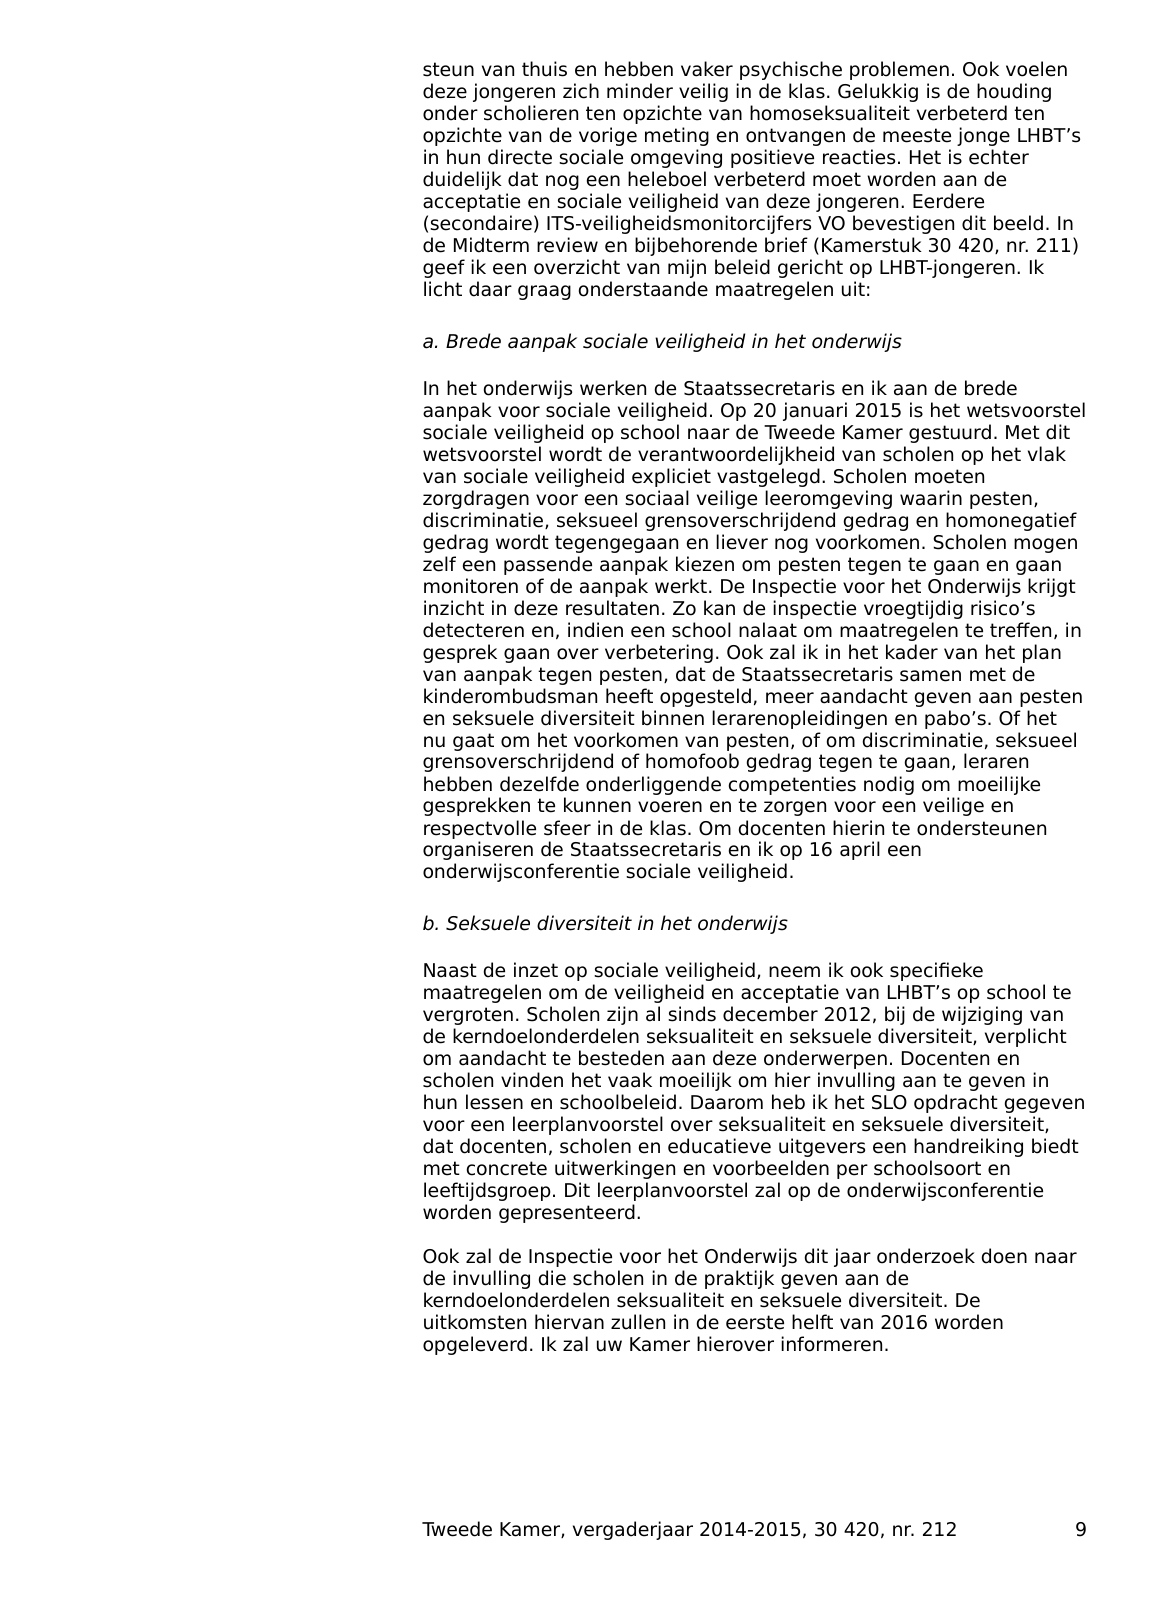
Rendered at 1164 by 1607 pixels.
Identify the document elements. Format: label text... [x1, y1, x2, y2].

text steun van thuis en hebben vaker psychische problemen. Ook voelen deze jongeren zich minder veilig in de klas. Gelukkig is de houding onder scholieren ten opzichte van homoseksualiteit verbeterd ten opzichte van de vorige meting en ontvangen de meeste jonge LHBT’s in hun directe sociale omgeving positieve reacties. Het is echter duidelijk dat nog een heleboel verbeterd moet worden aan de acceptatie en sociale veiligheid van deze jongeren. Eerdere (secondaire) ITS-veiligheidsmonitorcijfers VO bevestigen dit beeld. In de Midterm review en bijbehorende brief (Kamerstuk 30 420, nr. 211) geef ik een overzicht van mijn beleid gericht op LHBT-jongeren. Ik licht daar graag onderstaande maatregelen uit: [422, 59, 1087, 301]
text In het onderwijs werken de Staatssecretaris en ik aan de brede aanpak voor sociale veiligheid. Op 20 januari 2015 is het wetsvoorstel sociale veiligheid op school naar de Tweede Kamer gestuurd. Met dit wetsvoorstel wordt de verantwoordelijkheid van scholen op het vlak van sociale veiligheid expliciet vastgelegd. Scholen moeten zorgdragen voor een sociaal veilige leeromgeving waarin pesten, discriminatie, seksueel grensoverschrijdend gedrag en homonegatief gedrag wordt tegengegaan en liever nog voorkomen. Scholen mogen zelf een passende aanpak kiezen om pesten tegen te gaan en gaan monitoren of de aanpak werkt. De Inspectie voor het Onderwijs krijgt inzicht in deze resultaten. Zo kan de inspectie vroegtijdig risico’s detecteren en, indien een school nalaat om maatregelen te treffen, in gesprek gaan over verbetering. Ook zal ik in het kader van het plan van aanpak tegen pesten, dat de Staatssecretaris samen met de kinderombudsman heeft opgesteld, meer aandacht geven aan pesten en seksuele diversiteit binnen lerarenopleidingen en pabo’s. Of het nu gaat om het voorkomen van pesten, of om discriminatie, seksueel grensoverschrijdend of homofoob gedrag tegen te gaan, leraren hebben dezelfde onderliggende competenties nodig om moeilijke gesprekken te kunnen voeren en te zorgen voor een veilige en respectvolle sfeer in de klas. Om docenten hierin te ondersteunen organiseren de Staatssecretaris en ik op 16 april een onderwijsconferentie sociale veiligheid. [422, 378, 1087, 883]
subtitle b. Seksuele diversiteit in het onderwijs [422, 913, 1087, 935]
text Ook zal de Inspectie voor het Onderwijs dit jaar onderzoek doen naar de invulling die scholen in de praktijk geven aan de kerndoelonderdelen seksualiteit en seksuele diversiteit. De uitkomsten hiervan zullen in de eerste helft van 2016 worden opgeleverd. Ik zal uw Kamer hierover informeren. [422, 1246, 1087, 1356]
text Naast de inzet op sociale veiligheid, neem ik ook specifieke maatregelen om de veiligheid en acceptatie van LHBT’s op school te vergroten. Scholen zijn al sinds december 2012, bij de wijziging van de kerndoelonderdelen seksualiteit en seksuele diversiteit, verplicht om aandacht te besteden aan deze onderwerpen. Docenten en scholen vinden het vaak moeilijk om hier invulling aan te geven in hun lessen en schoolbeleid. Daarom heb ik het SLO opdracht gegeven voor een leerplanvoorstel over seksualiteit en seksuele diversiteit, dat docenten, scholen en educatieve uitgevers een handreiking biedt met concrete uitwerkingen en voorbeelden per schoolsoort en leeftijdsgroep. Dit leerplanvoorstel zal op de onderwijsconferentie worden gepresenteerd. [422, 960, 1087, 1224]
subtitle a. Brede aanpak sociale veiligheid in het onderwijs [422, 331, 1087, 353]
